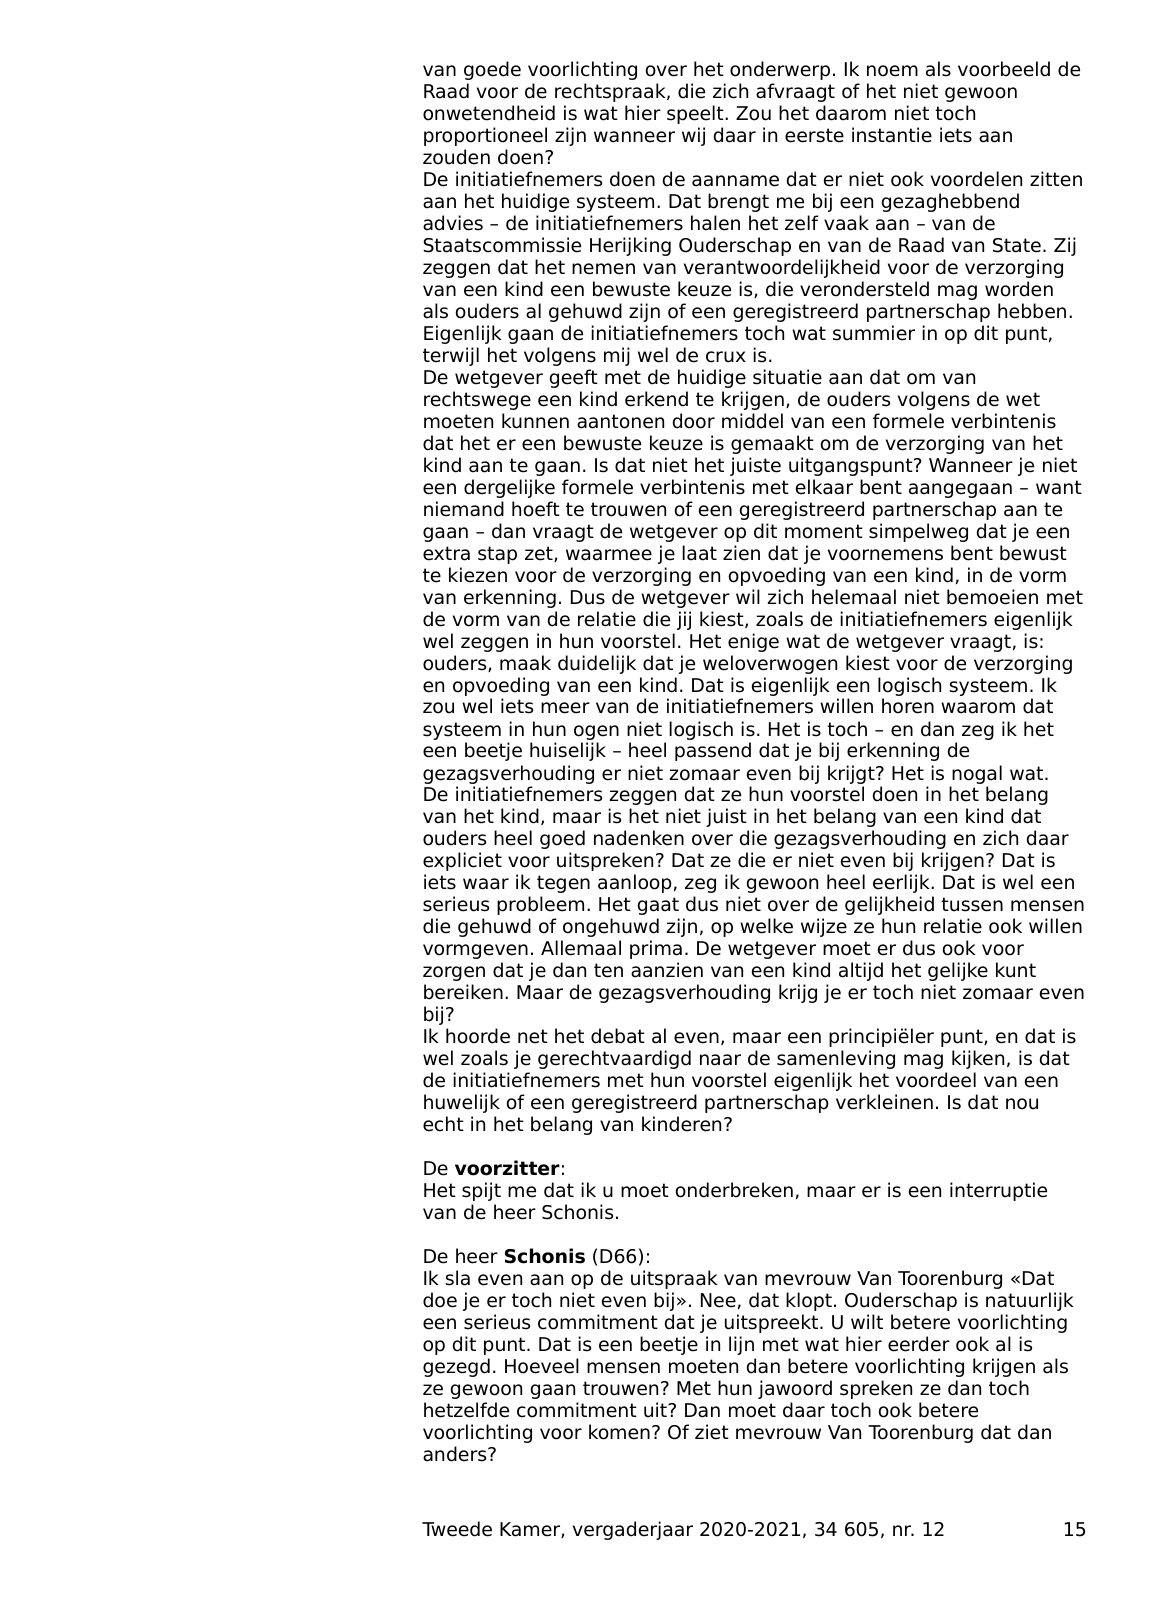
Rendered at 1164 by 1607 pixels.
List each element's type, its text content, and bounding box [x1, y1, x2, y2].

text De initiatiefnemers doen de aanname dat er niet ook voordelen zitten aan het huidige systeem. Dat brengt me bij een gezaghebbend advies – de initiatiefnemers halen het zelf vaak aan – van de Staatscommissie Herijking Ouderschap en van de Raad van State. Zij zeggen dat het nemen van verantwoordelijkheid voor de verzorging van een kind een bewuste keuze is, die verondersteld mag worden als ouders al gehuwd zijn of een geregistreerd partnerschap hebben. Eigenlijk gaan de initiatiefnemers toch wat summier in op dit punt, terwijl het volgens mij wel de crux is. [422, 169, 1087, 367]
text Het spijt me dat ik u moet onderbreken, maar er is een interruptie van de heer Schonis. [422, 1180, 1087, 1224]
text De voorzitter: [422, 1158, 1087, 1180]
text De initiatiefnemers zeggen dat ze hun voorstel doen in het belang van het kind, maar is het niet juist in het belang van een kind dat ouders heel goed nadenken over die gezagsverhouding en zich daar expliciet voor uitspreken? Dat ze die er niet even bij krijgen? Dat is iets waar ik tegen aanloop, zeg ik gewoon heel eerlijk. Dat is wel een serieus probleem. Het gaat dus niet over de gelijkheid tussen mensen die gehuwd of ongehuwd zijn, op welke wijze ze hun relatie ook willen vormgeven. Allemaal prima. De wetgever moet er dus ook voor zorgen dat je dan ten aanzien van een kind altijd het gelijke kunt bereiken. Maar de gezagsverhouding krijg je er toch niet zomaar even bij? [422, 784, 1087, 1026]
text Ik hoorde net het debat al even, maar een principiëler punt, en dat is wel zoals je gerechtvaardigd naar de samenleving mag kijken, is dat de initiatiefnemers met hun voorstel eigenlijk het voordeel van een huwelijk of een geregistreerd partnerschap verkleinen. Is dat nou echt in het belang van kinderen? [422, 1026, 1087, 1136]
text De heer Schonis (D66): [422, 1246, 1087, 1268]
text Ik sla even aan op de uitspraak van mevrouw Van Toorenburg «Dat doe je er toch niet even bij». Nee, dat klopt. Ouderschap is natuurlijk een serieus commitment dat je uitspreekt. U wilt betere voorlichting op dit punt. Dat is een beetje in lijn met wat hier eerder ook al is gezegd. Hoeveel mensen moeten dan betere voorlichting krijgen als ze gewoon gaan trouwen? Met hun jawoord spreken ze dan toch hetzelfde commitment uit? Dan moet daar toch ook betere voorlichting voor komen? Of ziet mevrouw Van Toorenburg dat dan anders? [422, 1268, 1087, 1466]
text De wetgever geeft met de huidige situatie aan dat om van rechtswege een kind erkend te krijgen, de ouders volgens de wet moeten kunnen aantonen door middel van een formele verbintenis dat het er een bewuste keuze is gemaakt om de verzorging van het kind aan te gaan. Is dat niet het juiste uitgangspunt? Wanneer je niet een dergelijke formele verbintenis met elkaar bent aangegaan – want niemand hoeft te trouwen of een geregistreerd partnerschap aan te gaan – dan vraagt de wetgever op dit moment simpelweg dat je een extra stap zet, waarmee je laat zien dat je voornemens bent bewust te kiezen voor de verzorging en opvoeding van een kind, in de vorm van erkenning. Dus de wetgever wil zich helemaal niet bemoeien met de vorm van de relatie die jij kiest, zoals de initiatiefnemers eigenlijk wel zeggen in hun voorstel. Het enige wat de wetgever vraagt, is: ouders, maak duidelijk dat je weloverwogen kiest voor de verzorging en opvoeding van een kind. Dat is eigenlijk een logisch systeem. Ik zou wel iets meer van de initiatiefnemers willen horen waarom dat systeem in hun ogen niet logisch is. Het is toch – en dan zeg ik het een beetje huiselijk – heel passend dat je bij erkenning de gezagsverhouding er niet zomaar even bij krijgt? Het is nogal wat. [422, 367, 1087, 784]
text van goede voorlichting over het onderwerp. Ik noem als voorbeeld de Raad voor de rechtspraak, die zich afvraagt of het niet gewoon onwetendheid is wat hier speelt. Zou het daarom niet toch proportioneel zijn wanneer wij daar in eerste instantie iets aan zouden doen? [422, 59, 1087, 169]
